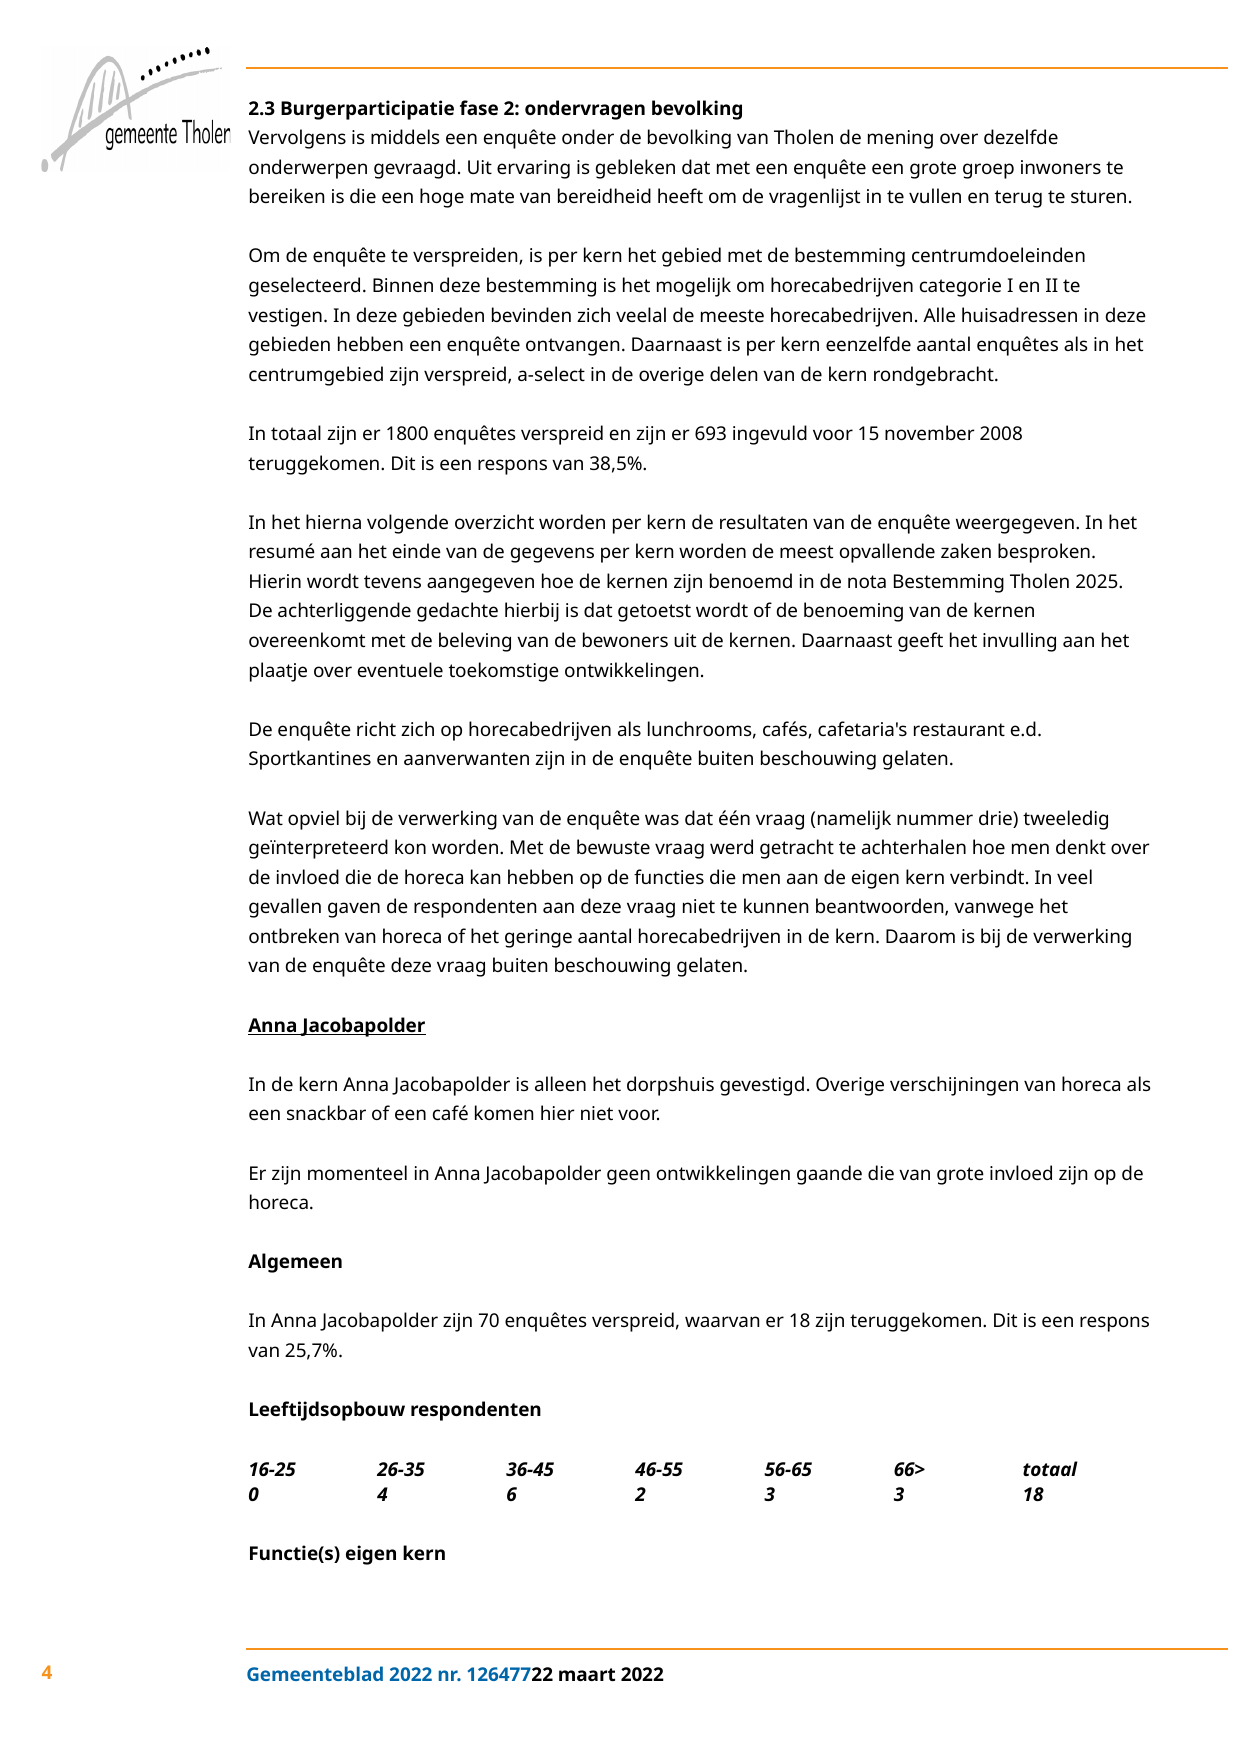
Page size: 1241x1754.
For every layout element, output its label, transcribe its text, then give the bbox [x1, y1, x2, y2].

text 2.3 Burgerparticipatie fase 2: ondervragen bevolking [248, 95, 1152, 121]
table_cell 3 [894, 1481, 1022, 1507]
text De enquête richt zich op horecabedrijven als lunchrooms, cafés, cafetaria's restaurant e.d. Sportkantines en aanverwanten zijn in de enquête buiten beschouwing gelaten. [248, 716, 1152, 771]
text Wat opviel bij de verwerking van de enquête was dat één vraag (namelijk nummer drie) tweeledig geïnterpreteerd kon worden. Met de bewuste vraag werd getracht te achterhalen hoe men denkt over de invloed die de horeca kan hebben op de functies die men aan de eigen kern verbindt. In veel gevallen gaven de respondenten aan deze vraag niet te kunnen beantwoorden, vanwege het ontbreken van horeca of het geringe aantal horecabedrijven in de kern. Daarom is bij de verwerking van de enquête deze vraag buiten beschouwing gelaten. [248, 805, 1152, 978]
text Algemeen [248, 1248, 1152, 1274]
table_header 46-55 [635, 1456, 764, 1481]
text Vervolgens is middels een enquête onder de bevolking van Tholen de mening over dezelfde onderwerpen gevraagd. Uit ervaring is gebleken dat met een enquête een grote groep inwoners te bereiken is die een hoge mate van bereidheid heeft om de vragenlijst in te vullen en terug te sturen. [248, 124, 1152, 209]
text In totaal zijn er 1800 enquêtes verspreid en zijn er 693 ingevuld voor 15 november 2008 teruggekomen. Dit is een respons van 38,5%. [248, 420, 1152, 476]
table_header 36-45 [506, 1456, 635, 1481]
text In de kern Anna Jacobapolder is alleen het dorpshuis gevestigd. Overige verschijningen van horeca als een snackbar of een café komen hier niet voor. [248, 1071, 1152, 1126]
text Er zijn momenteel in Anna Jacobapolder geen ontwikkelingen gaande die van grote invloed zijn op de horeca. [248, 1160, 1152, 1215]
table_cell 18 [1023, 1481, 1152, 1507]
table_cell 6 [506, 1481, 635, 1507]
table_header 16-25 [248, 1456, 377, 1481]
table_header 66> [894, 1456, 1022, 1481]
table_cell 4 [377, 1481, 506, 1507]
text Anna Jacobapolder [248, 1012, 1152, 1038]
text In het hierna volgende overzicht worden per kern de resultaten van de enquête weergegeven. In het resumé aan het einde van de gegevens per kern worden de meest opvallende zaken besproken. Hierin wordt tevens aangegeven hoe de kernen zijn benoemd in de nota Bestemming Tholen 2025. De achterliggende gedachte hierbij is dat getoetst wordt of de benoeming van de kernen overeenkomt met de beleving van de bewoners uit de kernen. Daarnaast geeft het invulling aan het plaatje over eventuele toekomstige ontwikkelingen. [248, 509, 1152, 683]
table_header 56-65 [764, 1456, 893, 1481]
text Functie(s) eigen kern [248, 1540, 1152, 1566]
table_header totaal [1023, 1456, 1152, 1481]
table_cell 2 [635, 1481, 764, 1507]
text Om de enquête te verspreiden, is per kern het gebied met de bestemming centrumdoeleinden geselecteerd. Binnen deze bestemming is het mogelijk om horecabedrijven categorie I en II te vestigen. In deze gebieden bevinden zich veelal de meeste horecabedrijven. Alle huisadressen in deze gebieden hebben een enquête ontvangen. Daarnaast is per kern eenzelfde aantal enquêtes als in het centrumgebied zijn verspreid, a-select in de overige delen van de kern rondgebracht. [248, 243, 1152, 387]
table_cell 3 [764, 1481, 893, 1507]
text Leeftijdsopbouw respondenten [248, 1396, 1152, 1422]
picture [41, 47, 231, 172]
table_cell 0 [248, 1481, 377, 1507]
text In Anna Jacobapolder zijn 70 enquêtes verspreid, waarvan er 18 zijn teruggekomen. Dit is een respons van 25,7%. [248, 1308, 1152, 1363]
table_header 26-35 [377, 1456, 506, 1481]
